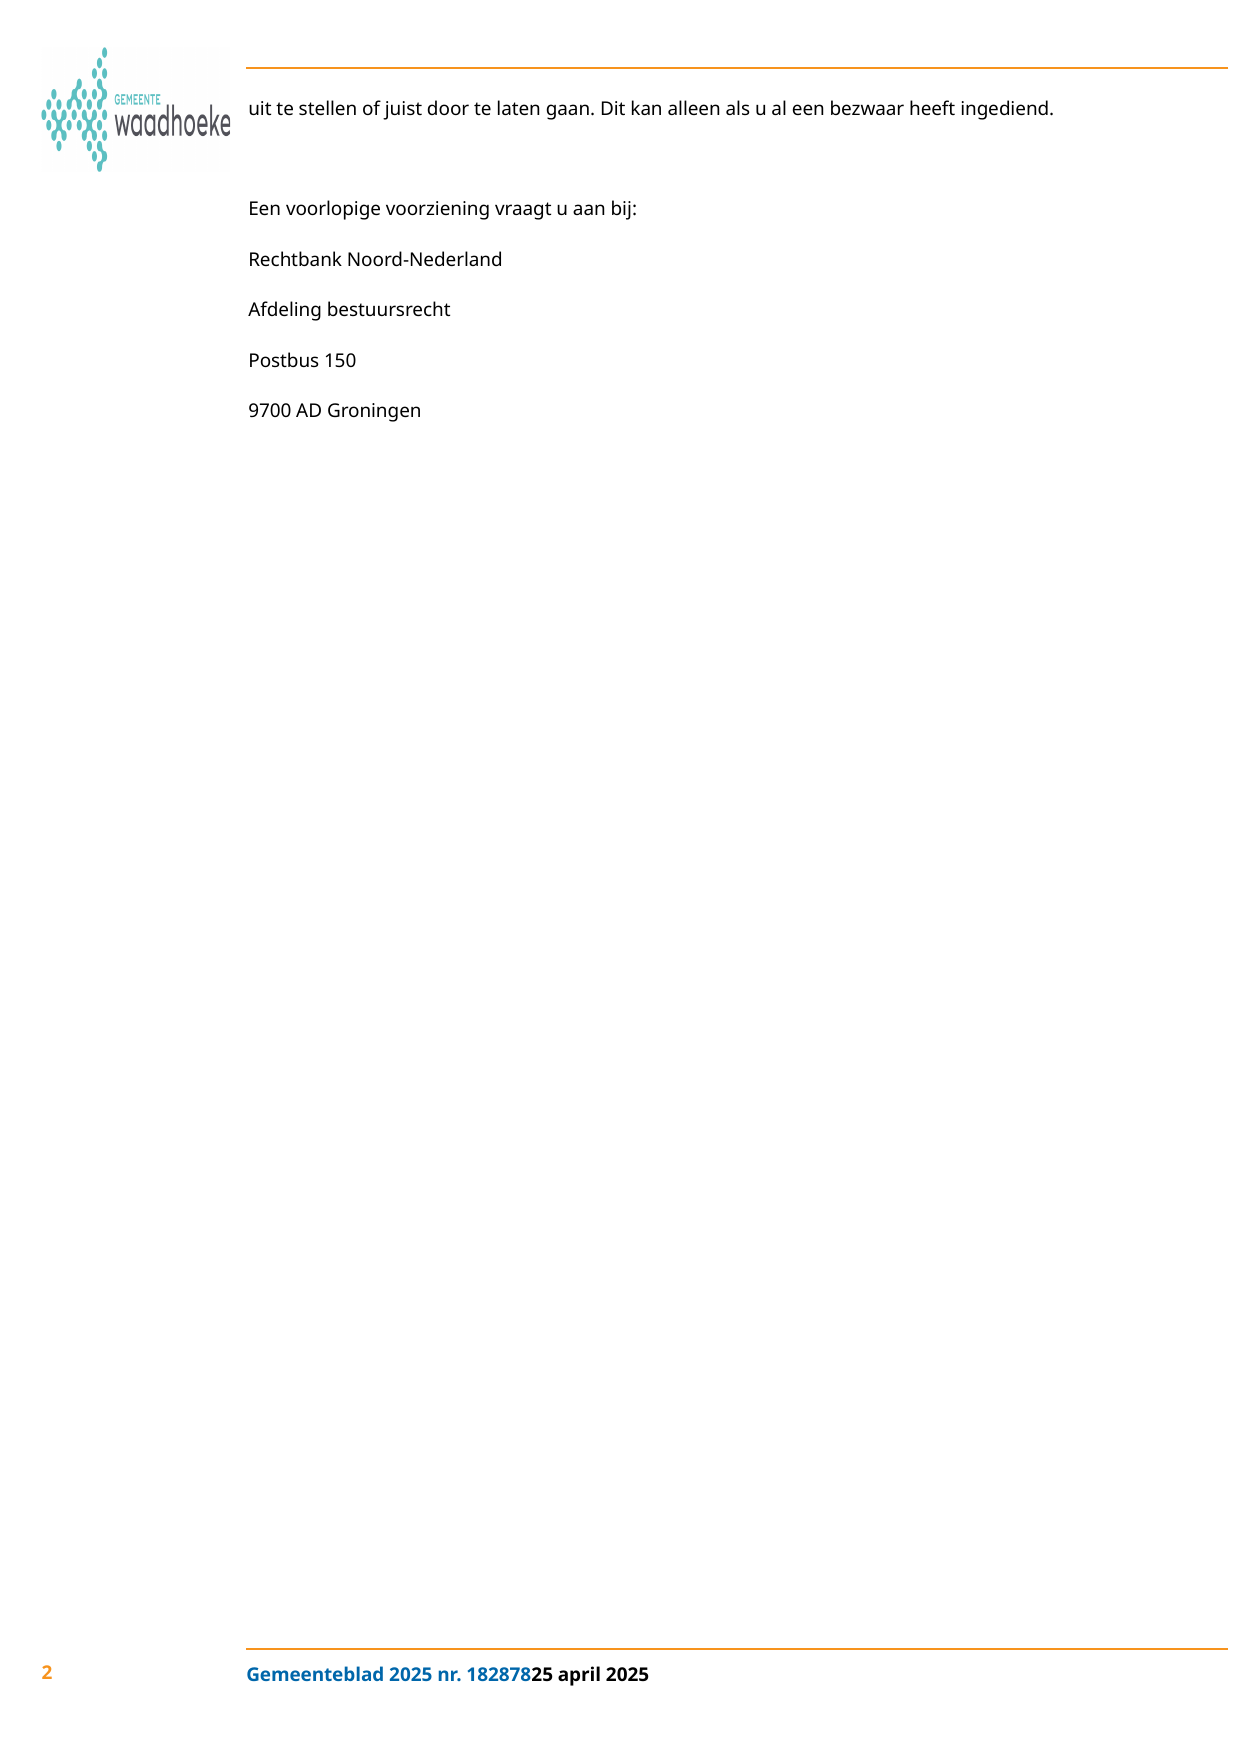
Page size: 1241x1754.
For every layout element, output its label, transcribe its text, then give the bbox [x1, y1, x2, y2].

text Rechtbank Noord-Nederland [248, 246, 1152, 272]
text Afdeling bestuursrecht [248, 296, 1152, 322]
text 9700 AD Groningen [248, 397, 1152, 423]
text Een voorlopige voorziening vraagt u aan bij: [248, 196, 1152, 221]
text Postbus 150 [248, 347, 1152, 373]
text uit te stellen of juist door te laten gaan. Dit kan alleen als u al een bezwaar heeft ingediend. [248, 95, 1152, 121]
picture [41, 47, 231, 172]
